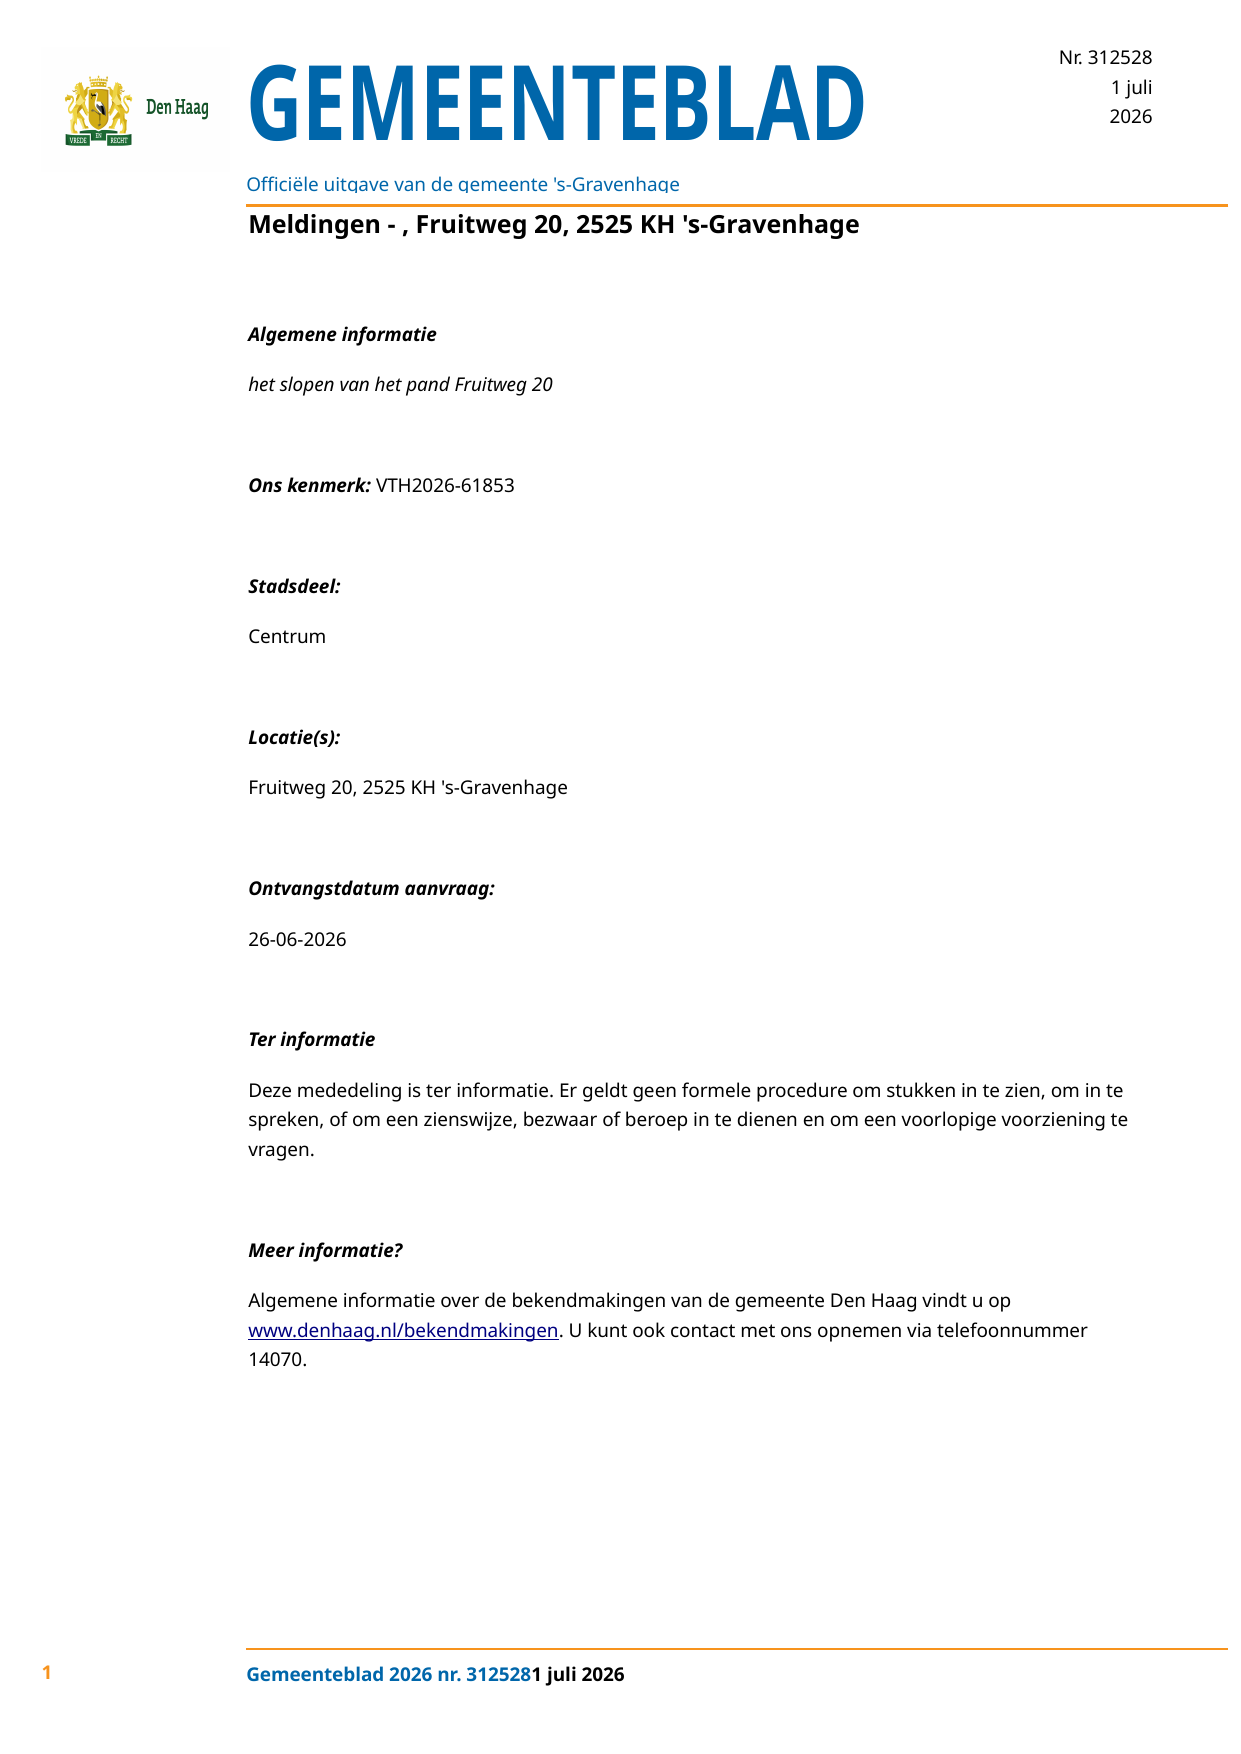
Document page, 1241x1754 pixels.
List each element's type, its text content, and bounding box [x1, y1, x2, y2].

picture [41, 47, 231, 172]
text Meldingen - , Fruitweg 20, 2525 KH 's-Gravenhage [248, 207, 1152, 241]
text Ter informatie [248, 1027, 1152, 1052]
text Centrum [248, 623, 1152, 649]
text Meer informatie? [248, 1237, 1152, 1263]
text Algemene informatie [248, 321, 1152, 346]
text Locatie(s): [248, 724, 1152, 750]
text Stadsdeel: [248, 573, 1152, 598]
text Deze mededeling is ter informatie. Er geldt geen formele procedure om stukken in te zien, om in te spreken, of om een zienswijze, bezwaar of beroep in te dienen en om een voorlopige voorziening te vragen. [248, 1077, 1152, 1162]
text Ontvangstdatum aanvraag: [248, 875, 1152, 901]
text 26-06-2026 [248, 926, 1152, 951]
text het slopen van het pand Fruitweg 20 [248, 371, 1152, 397]
text Fruitweg 20, 2525 KH 's-Gravenhage [248, 774, 1152, 800]
text Algemene informatie over de bekendmakingen van de gemeente Den Haag vindt u op www.denhaag.nl/bekendmakingen. U kunt ook contact met ons opnemen via telefoonnummer 14070. [248, 1287, 1152, 1372]
text Ons kenmerk: VTH2026-61853 [248, 472, 1152, 498]
